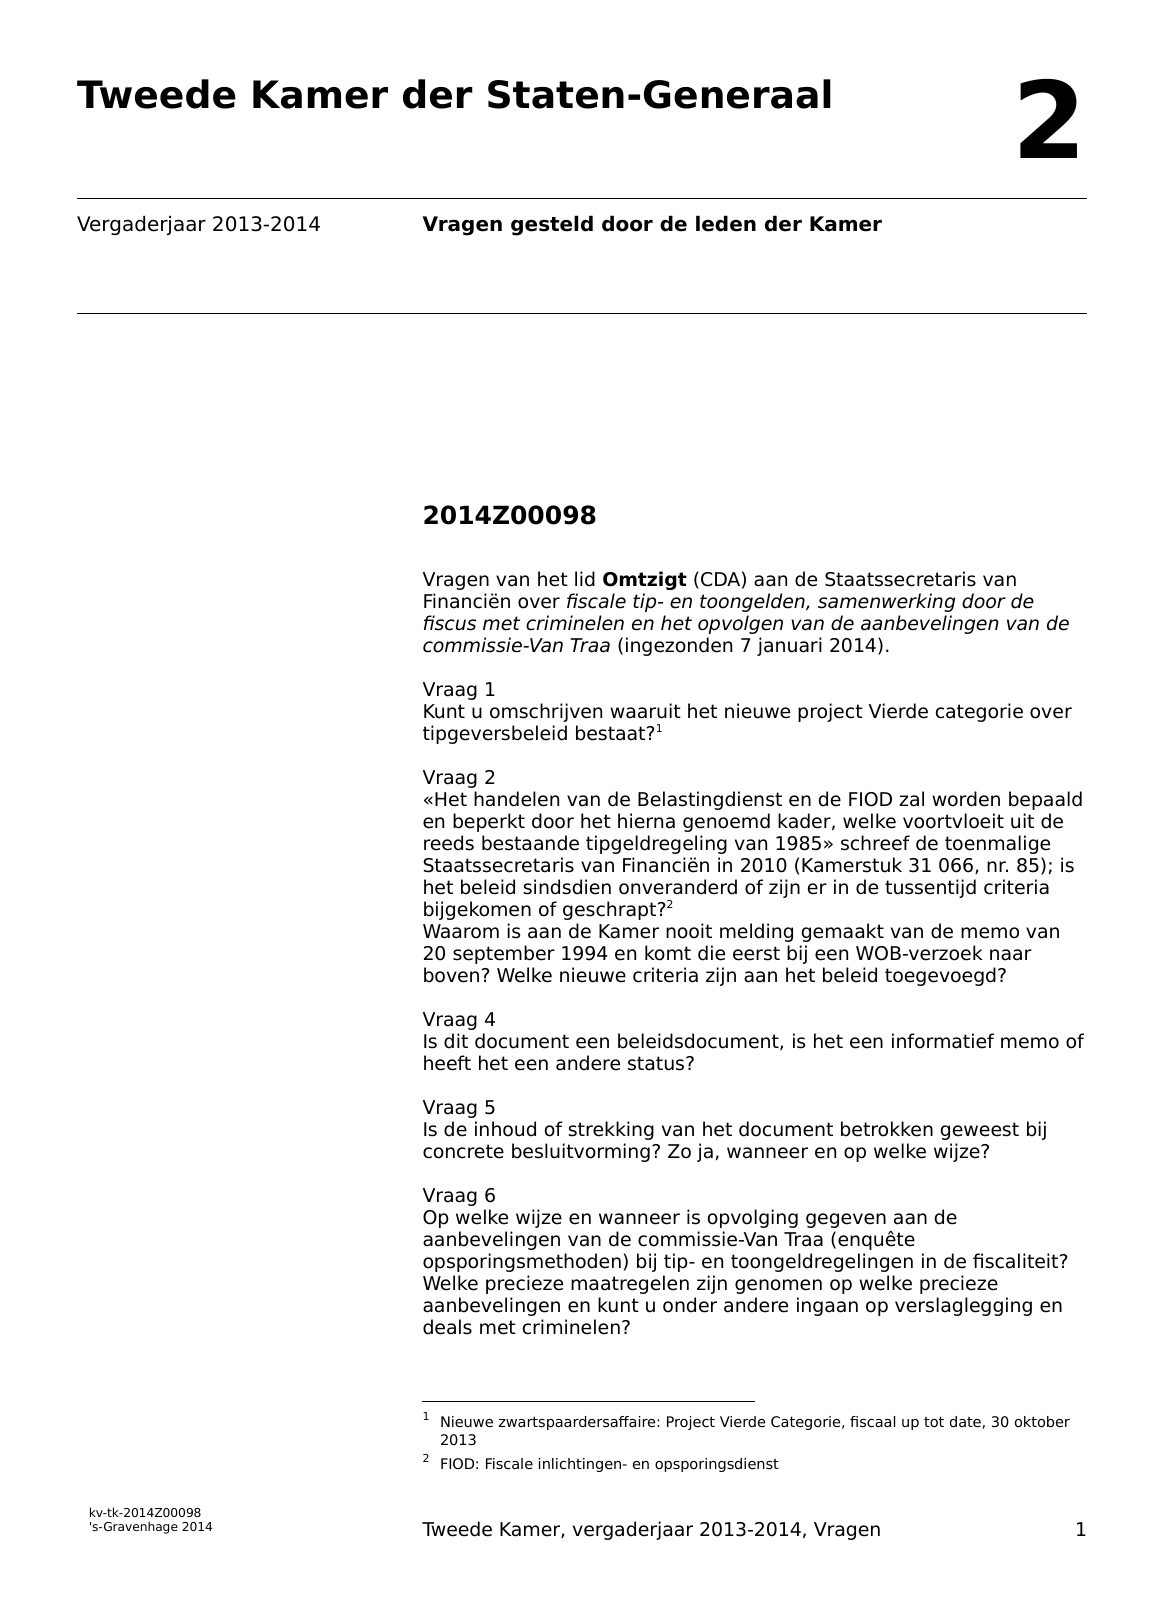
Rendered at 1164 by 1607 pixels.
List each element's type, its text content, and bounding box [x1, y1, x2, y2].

text Waarom is aan de Kamer nooit melding gemaakt van de memo van 20 september 1994 en komt die eerst bij een WOB-verzoek naar boven? Welke nieuwe criteria zijn aan het beleid toegevoegd? [422, 921, 1087, 987]
table_cell Vragen gesteld door de leden der Kamer [422, 199, 1087, 313]
text Vraag 6 [422, 1185, 1087, 1207]
text «Het handelen van de Belastingdienst en de FIOD zal worden bepaald en beperkt door het hierna genoemd kader, welke voortvloeit uit de reeds bestaande tipgeldregeling van 1985» schreef de toenmalige Staatssecretaris van Financiën in 2010 (Kamerstuk 31 066, nr. 85); is het beleid sindsdien onveranderd of zijn er in de tussentijd criteria bijgekomen of geschrapt? [422, 789, 1087, 921]
text Kunt u omschrijven waaruit het nieuwe project Vierde categorie over tipgeversbeleid bestaat? [422, 701, 1087, 745]
table_cell Vergaderjaar 2013-2014 [77, 199, 422, 313]
text 2014Z00098 [422, 501, 1087, 531]
text FIOD: Fiscale inlichtingen- en opsporingsdienst [422, 1452, 1087, 1474]
text Nieuwe zwartspaardersaffaire: Project Vierde Categorie, fiscaal up tot date, 30 oktober 2013 [422, 1410, 1087, 1449]
text Op welke wijze en wanneer is opvolging gegeven aan de aanbevelingen van de commissie-Van Traa (enquête opsporingsmethoden) bij tip- en toongeldregelingen in de fiscaliteit? Welke precieze maatregelen zijn genomen op welke precieze aanbevelingen en kunt u onder andere ingaan op verslaglegging en deals met criminelen? [422, 1207, 1087, 1339]
text Is de inhoud of strekking van het document betrokken geweest bij concrete besluitvorming? Zo ja, wanneer en op welke wijze? [422, 1119, 1087, 1163]
table_header 2 [886, 59, 1087, 198]
text Vragen van het lid Omtzigt (CDA) aan de Staatssecretaris van Financiën over fiscale tip- en toongelden, samenwerking door de fiscus met criminelen en het opvolgen van de aanbevelingen van de commissie-Van Traa (ingezonden 7 januari 2014). [422, 569, 1087, 657]
text Vraag 1 [422, 679, 1087, 701]
text 's-Gravenhage 2014 [88, 1520, 323, 1534]
table_header Tweede Kamer der Staten-Generaal [77, 59, 886, 198]
text Is dit document een beleidsdocument, is het een informatief memo of heeft het een andere status? [422, 1031, 1087, 1075]
text kv-tk-2014Z00098 [88, 1506, 323, 1520]
text Vraag 2 [422, 767, 1087, 789]
text Vraag 4 [422, 1009, 1087, 1031]
text Vraag 5 [422, 1097, 1087, 1119]
